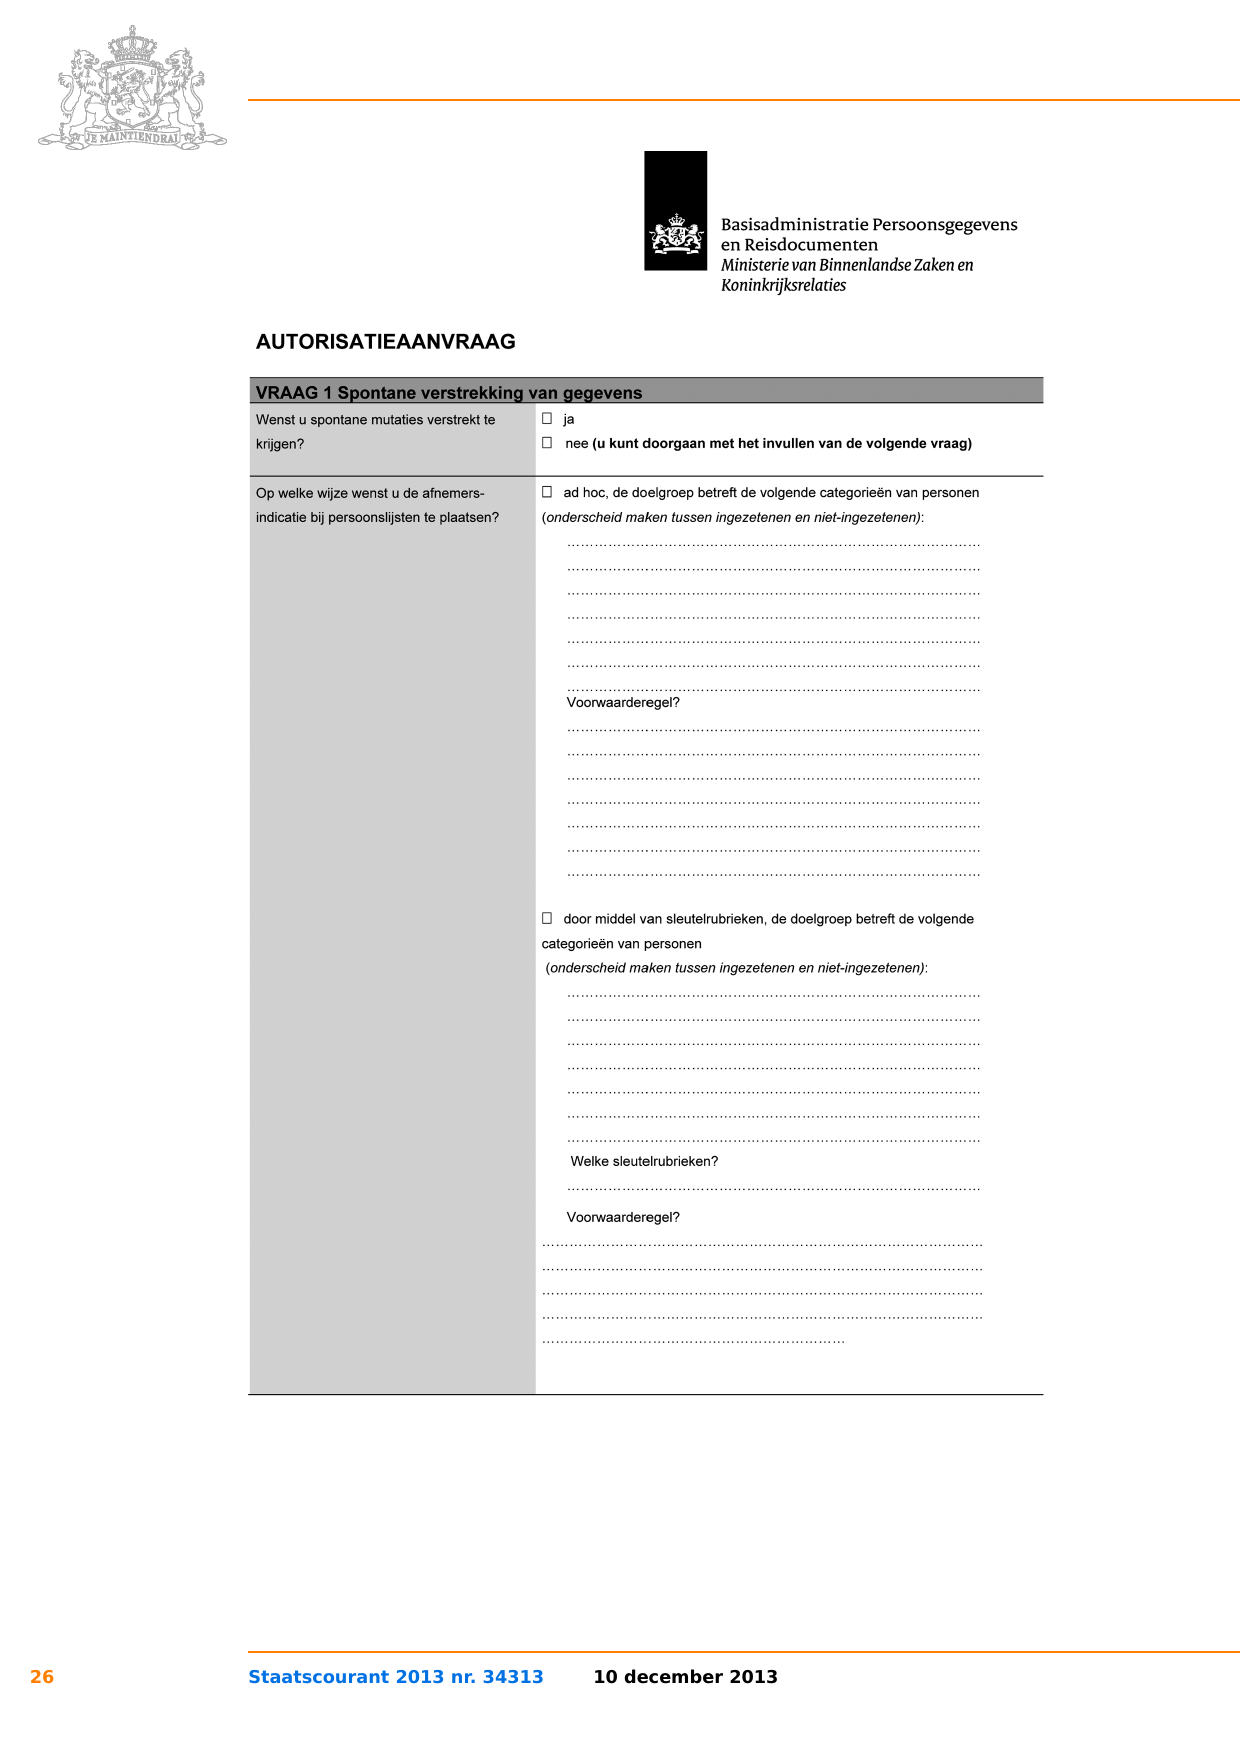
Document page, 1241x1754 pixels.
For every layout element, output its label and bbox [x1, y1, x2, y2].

picture [248, 151, 1046, 1469]
picture [38, 25, 227, 150]
